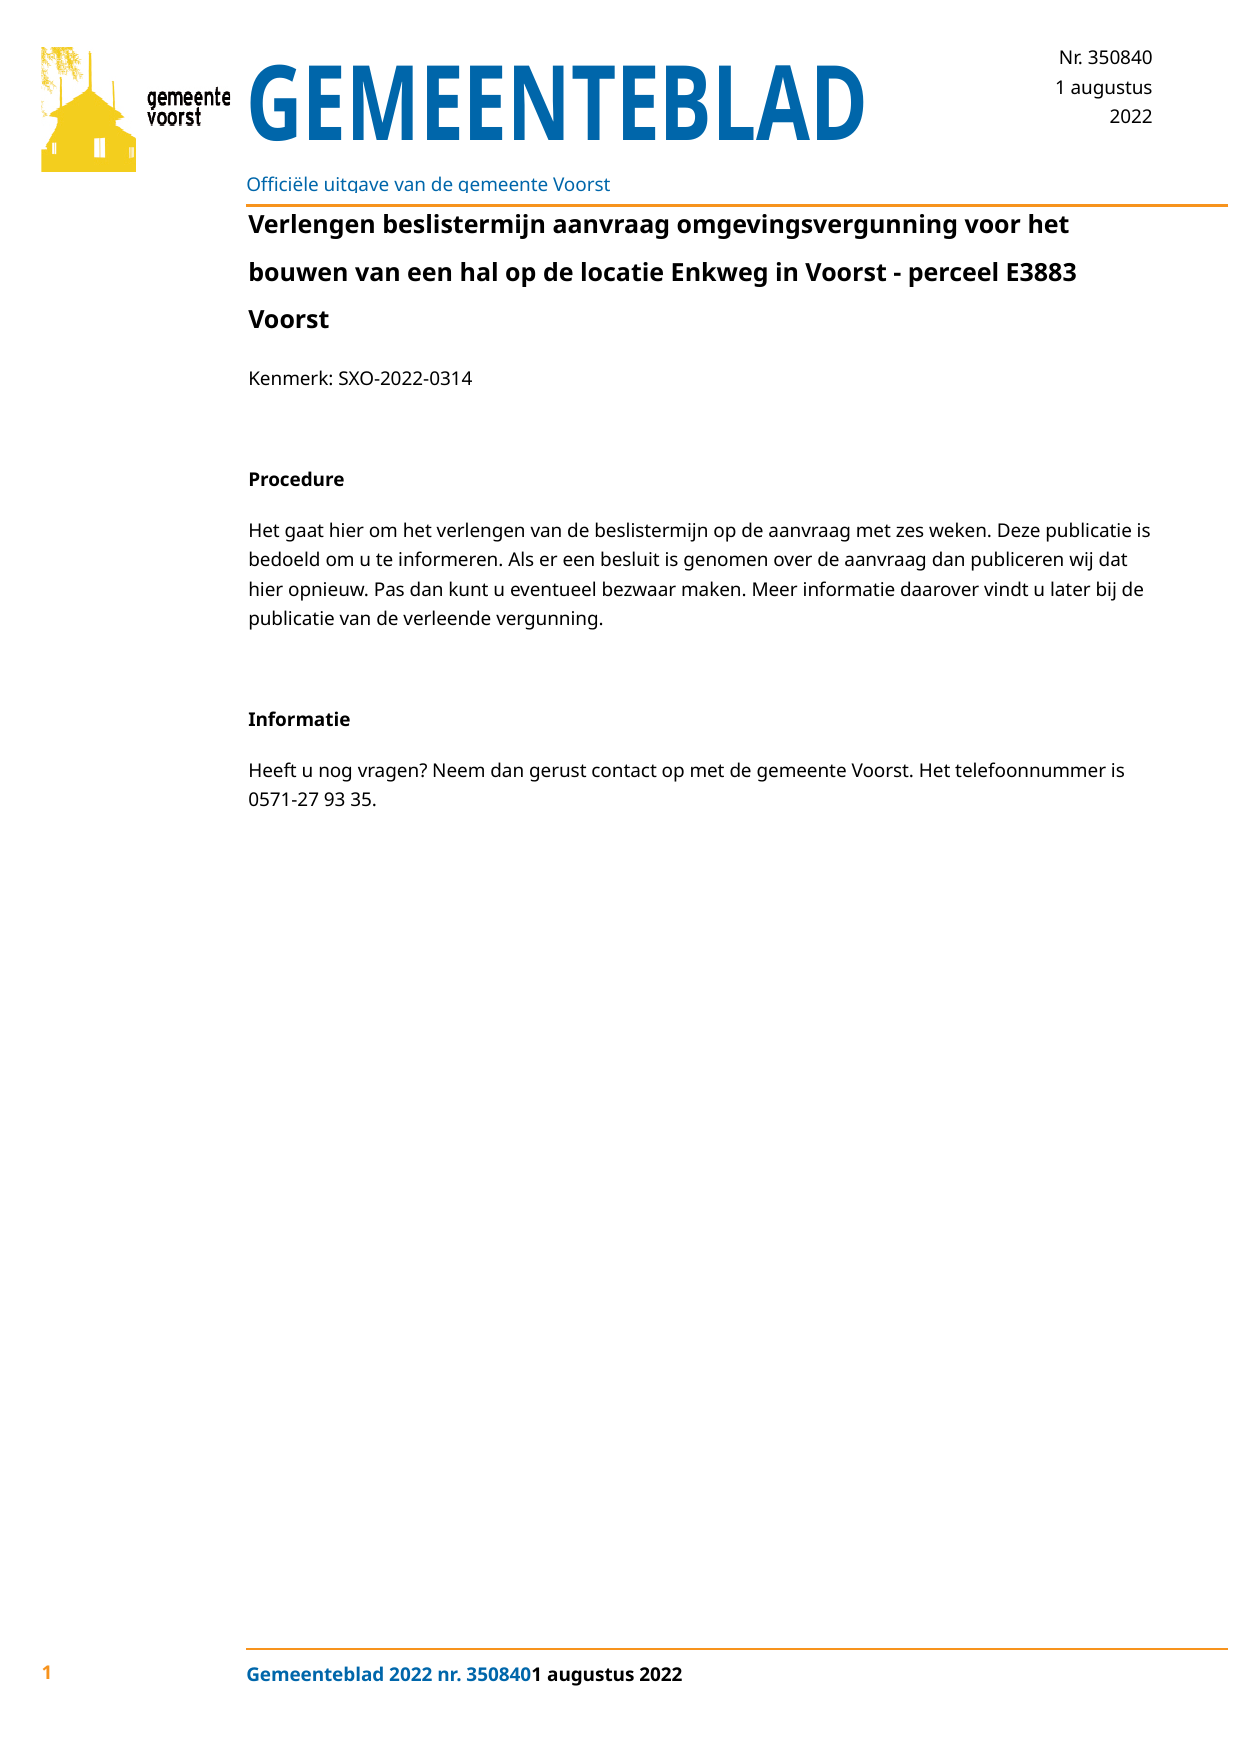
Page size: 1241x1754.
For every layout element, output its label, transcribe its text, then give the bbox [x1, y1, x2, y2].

text Informatie [248, 706, 1152, 732]
text Verlengen beslistermijn aanvraag omgevingsvergunning voor het bouwen van een hal op de locatie Enkweg in Voorst - perceel E3883 Voorst [248, 207, 1152, 336]
text Heeft u nog vragen? Neem dan gerust contact op met de gemeente Voorst. Het telefoonnummer is 0571-27 93 35. [248, 757, 1152, 812]
text Kenmerk: SXO-2022-0314 [248, 366, 1152, 391]
picture [41, 47, 231, 172]
text Het gaat hier om het verlengen van de beslistermijn op de aanvraag met zes weken. Deze publicatie is bedoeld om u te informeren. Als er een besluit is genomen over de aanvraag dan publiceren wij dat hier opnieuw. Pas dan kunt u eventueel bezwaar maken. Meer informatie daarover vindt u later bij de publicatie van de verleende vergunning. [248, 517, 1152, 631]
text Procedure [248, 466, 1152, 492]
